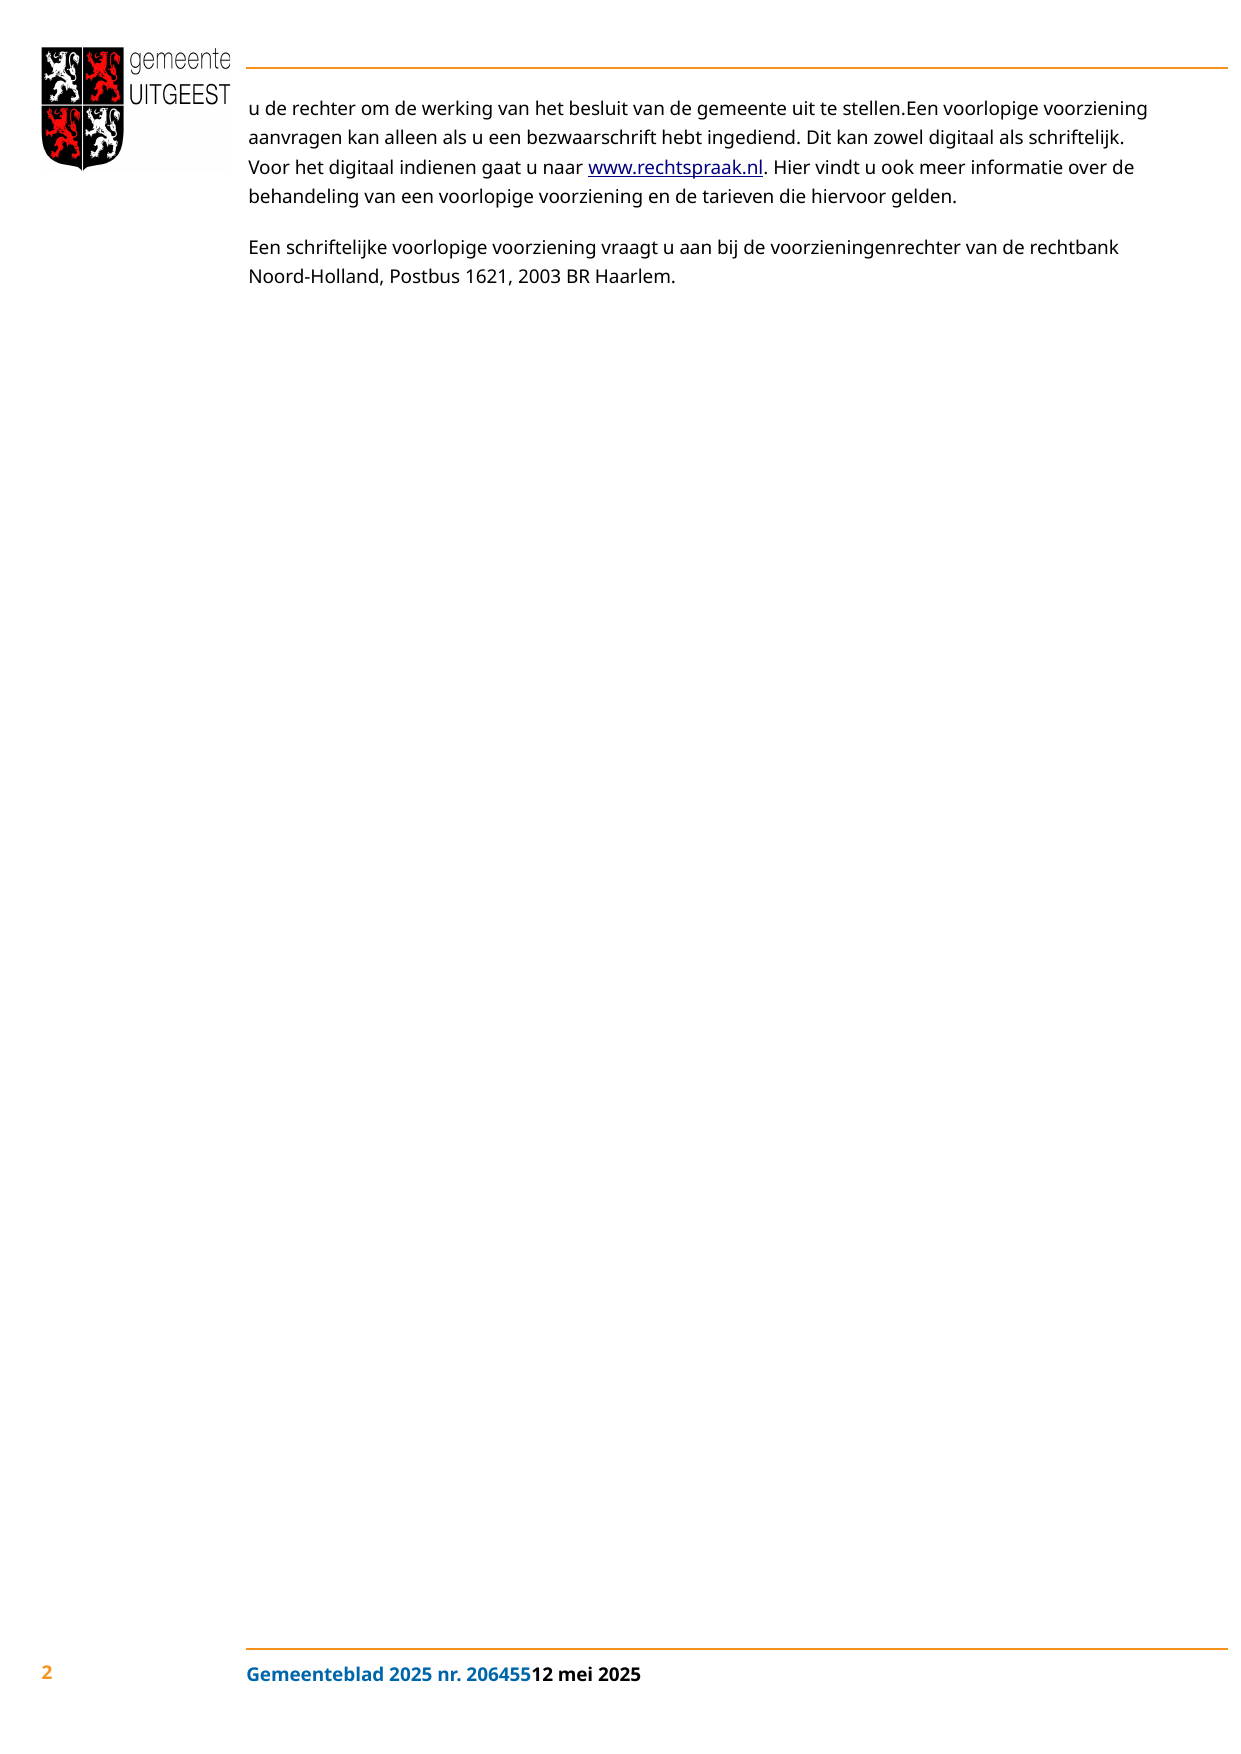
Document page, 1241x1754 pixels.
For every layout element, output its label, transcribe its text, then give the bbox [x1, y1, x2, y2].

picture [41, 47, 231, 172]
text Een schriftelijke voorlopige voorziening vraagt u aan bij de voorzieningenrechter van de rechtbank Noord-Holland, Postbus 1621, 2003 BR Haarlem. [248, 234, 1152, 289]
text u de rechter om de werking van het besluit van de gemeente uit te stellen.Een voorlopige voorziening aanvragen kan alleen als u een bezwaarschrift hebt ingediend. Dit kan zowel digitaal als schriftelijk. Voor het digitaal indienen gaat u naar www.rechtspraak.nl. Hier vindt u ook meer informatie over de behandeling van een voorlopige voorziening en de tarieven die hiervoor gelden. [248, 95, 1152, 209]
